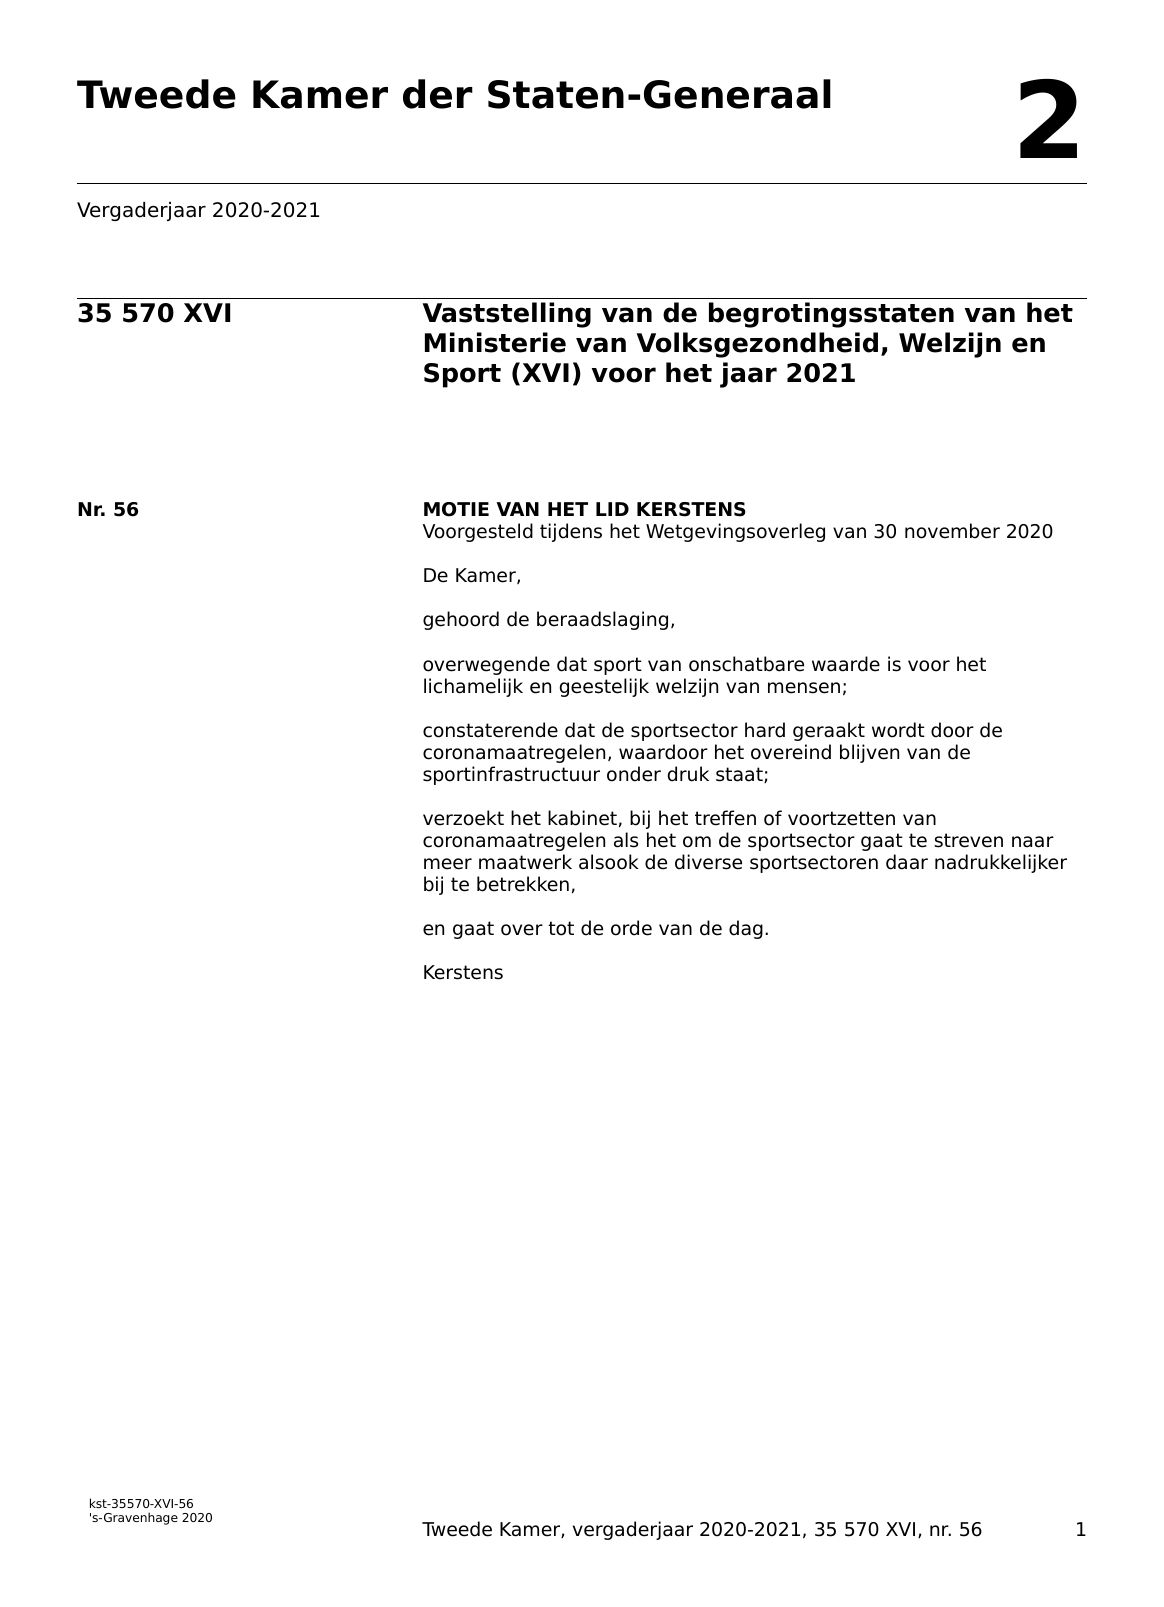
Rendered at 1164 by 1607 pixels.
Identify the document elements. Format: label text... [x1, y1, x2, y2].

table_cell Vergaderjaar 2020-2021 [77, 184, 1087, 298]
table_header Tweede Kamer der Staten-Generaal [77, 59, 886, 183]
text kst-35570-XVI-56 [88, 1497, 323, 1511]
text gehoord de beraadslaging, [422, 609, 1087, 631]
text De Kamer, [422, 565, 1087, 587]
subtitle 35 570 XVI Vaststelling van de begrotingsstaten van het Ministerie van Volksgezondheid, Welzijn en Sport (XVI) voor het jaar 2021 [77, 299, 1087, 388]
text en gaat over tot de orde van de dag. [422, 918, 1087, 940]
text overwegende dat sport van onschatbare waarde is voor het lichamelijk en geestelijk welzijn van mensen; [422, 653, 1087, 697]
table_header 2 [886, 59, 1087, 183]
text verzoekt het kabinet, bij het treffen of voortzetten van coronamaatregelen als het om de sportsector gaat te streven naar meer maatwerk alsook de diverse sportsectoren daar nadrukkelijker bij te betrekken, [422, 808, 1087, 896]
text Voorgesteld tijdens het Wetgevingsoverleg van 30 november 2020 [422, 521, 1087, 543]
text Kerstens [422, 962, 1087, 984]
text constaterende dat de sportsector hard geraakt wordt door de coronamaatregelen, waardoor het overeind blijven van de sportinfrastructuur onder druk staat; [422, 720, 1087, 786]
subtitle Nr. 56 MOTIE VAN HET LID KERSTENS [77, 499, 1087, 521]
text 's-Gravenhage 2020 [88, 1511, 323, 1525]
